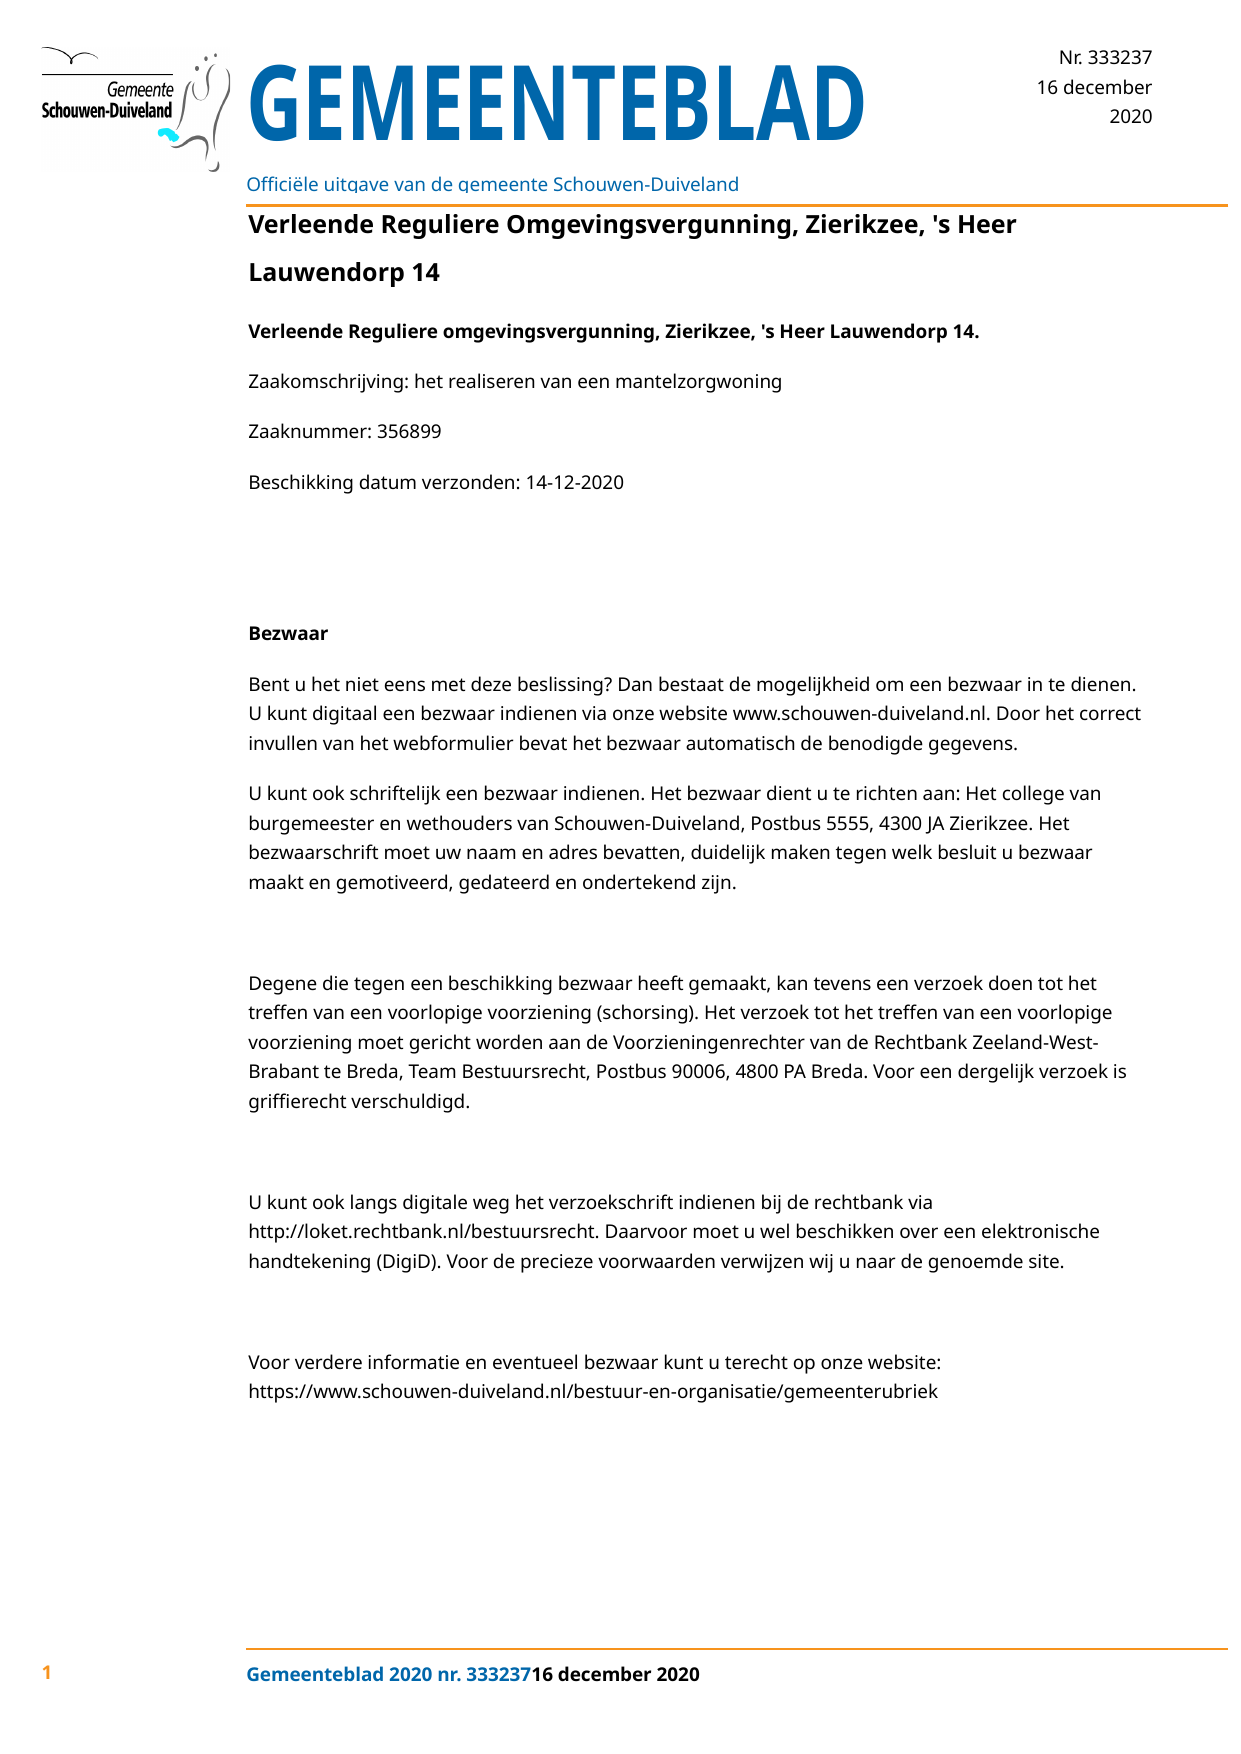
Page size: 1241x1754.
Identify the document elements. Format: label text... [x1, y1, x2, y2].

picture [41, 47, 231, 172]
text Voor verdere informatie en eventueel bezwaar kunt u terecht op onze website: https://www.schouwen-duiveland.nl/bestuur-en-organisatie/gemeenterubriek [248, 1349, 1152, 1404]
text Zaaknummer: 356899 [248, 419, 1152, 444]
text Verleende Reguliere omgevingsvergunning, Zierikzee, 's Heer Lauwendorp 14. [248, 318, 1152, 344]
text U kunt ook langs digitale weg het verzoekschrift indienen bij de rechtbank via http://loket.rechtbank.nl/bestuursrecht. Daarvoor moet u wel beschikken over een elektronische handtekening (DigiD). Voor de precieze voorwaarden verwijzen wij u naar de genoemde site. [248, 1189, 1152, 1274]
text Beschikking datum verzonden: 14-12-2020 [248, 469, 1152, 495]
text Zaakomschrijving: het realiseren van een mantelzorgwoning [248, 368, 1152, 394]
text Verleende Reguliere Omgevingsvergunning, Zierikzee, 's Heer Lauwendorp 14 [248, 207, 1152, 288]
text Bent u het niet eens met deze beslissing? Dan bestaat de mogelijkheid om een bezwaar in te dienen. U kunt digitaal een bezwaar indienen via onze website www.schouwen-duiveland.nl. Door het correct invullen van het webformulier bevat het bezwaar automatisch de benodigde gegevens. [248, 671, 1152, 756]
text Degene die tegen een beschikking bezwaar heeft gemaakt, kan tevens een verzoek doen tot het treffen van een voorlopige voorziening (schorsing). Het verzoek tot het treffen van een voorlopige voorziening moet gericht worden aan de Voorzieningenrechter van de Rechtbank Zeeland-West-Brabant te Breda, Team Bestuursrecht, Postbus 90006, 4800 PA Breda. Voor een dergelijk verzoek is griffierecht verschuldigd. [248, 970, 1152, 1114]
text U kunt ook schriftelijk een bezwaar indienen. Het bezwaar dient u te richten aan: Het college van burgemeester en wethouders van Schouwen-Duiveland, Postbus 5555, 4300 JA Zierikzee. Het bezwaarschrift moet uw naam en adres bevatten, duidelijk maken tegen welk besluit u bezwaar maakt en gemotiveerd, gedateerd en ondertekend zijn. [248, 780, 1152, 895]
text Bezwaar [248, 620, 1152, 646]
